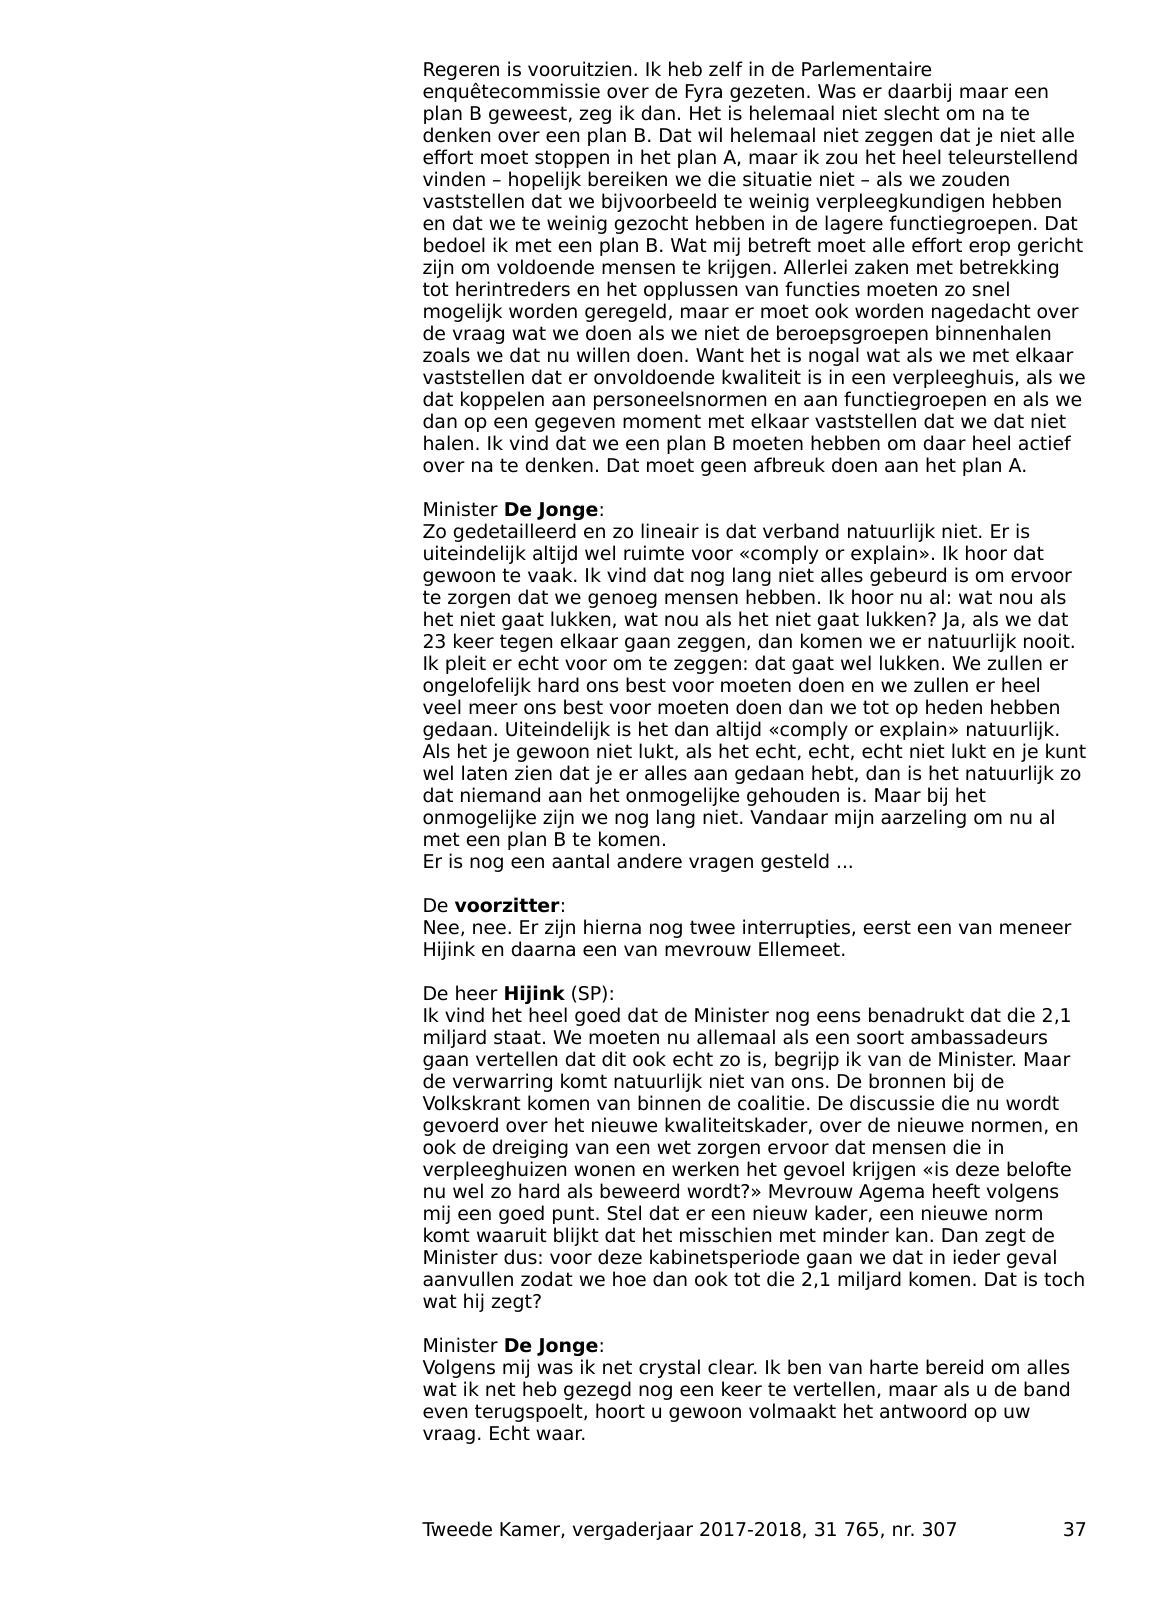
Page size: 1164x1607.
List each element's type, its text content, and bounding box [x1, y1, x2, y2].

text Ik vind het heel goed dat de Minister nog eens benadrukt dat die 2,1 miljard staat. We moeten nu allemaal als een soort ambassadeurs gaan vertellen dat dit ook echt zo is, begrijp ik van de Minister. Maar de verwarring komt natuurlijk niet van ons. De bronnen bij de Volkskrant komen van binnen de coalitie. De discussie die nu wordt gevoerd over het nieuwe kwaliteitskader, over de nieuwe normen, en ook de dreiging van een wet zorgen ervoor dat mensen die in verpleeghuizen wonen en werken het gevoel krijgen «is deze belofte nu wel zo hard als beweerd wordt?» Mevrouw Agema heeft volgens mij een goed punt. Stel dat er een nieuw kader, een nieuwe norm komt waaruit blijkt dat het misschien met minder kan. Dan zegt de Minister dus: voor deze kabinetsperiode gaan we dat in ieder geval aanvullen zodat we hoe dan ook tot die 2,1 miljard komen. Dat is toch wat hij zegt? [422, 1005, 1087, 1312]
text Regeren is vooruitzien. Ik heb zelf in de Parlementaire enquêtecommissie over de Fyra gezeten. Was er daarbij maar een plan B geweest, zeg ik dan. Het is helemaal niet slecht om na te denken over een plan B. Dat wil helemaal niet zeggen dat je niet alle effort moet stoppen in het plan A, maar ik zou het heel teleurstellend vinden – hopelijk bereiken we die situatie niet – als we zouden vaststellen dat we bijvoorbeeld te weinig verpleegkundigen hebben en dat we te weinig gezocht hebben in de lagere functiegroepen. Dat bedoel ik met een plan B. Wat mij betreft moet alle effort erop gericht zijn om voldoende mensen te krijgen. Allerlei zaken met betrekking tot herintreders en het opplussen van functies moeten zo snel mogelijk worden geregeld, maar er moet ook worden nagedacht over de vraag wat we doen als we niet de beroepsgroepen binnenhalen zoals we dat nu willen doen. Want het is nogal wat als we met elkaar vaststellen dat er onvoldoende kwaliteit is in een verpleeghuis, als we dat koppelen aan personeelsnormen en aan functiegroepen en als we dan op een gegeven moment met elkaar vaststellen dat we dat niet halen. Ik vind dat we een plan B moeten hebben om daar heel actief over na te denken. Dat moet geen afbreuk doen aan het plan A. [422, 59, 1087, 477]
text De heer Hijink (SP): [422, 983, 1087, 1005]
text Zo gedetailleerd en zo lineair is dat verband natuurlijk niet. Er is uiteindelijk altijd wel ruimte voor «comply or explain». Ik hoor dat gewoon te vaak. Ik vind dat nog lang niet alles gebeurd is om ervoor te zorgen dat we genoeg mensen hebben. Ik hoor nu al: wat nou als het niet gaat lukken, wat nou als het niet gaat lukken? Ja, als we dat 23 keer tegen elkaar gaan zeggen, dan komen we er natuurlijk nooit. Ik pleit er echt voor om te zeggen: dat gaat wel lukken. We zullen er ongelofelijk hard ons best voor moeten doen en we zullen er heel veel meer ons best voor moeten doen dan we tot op heden hebben gedaan. Uiteindelijk is het dan altijd «comply or explain» natuurlijk. Als het je gewoon niet lukt, als het echt, echt, echt niet lukt en je kunt wel laten zien dat je er alles aan gedaan hebt, dan is het natuurlijk zo dat niemand aan het onmogelijke gehouden is. Maar bij het onmogelijke zijn we nog lang niet. Vandaar mijn aarzeling om nu al met een plan B te komen. [422, 521, 1087, 851]
text Volgens mij was ik net crystal clear. Ik ben van harte bereid om alles wat ik net heb gezegd nog een keer te vertellen, maar als u de band even terugspoelt, hoort u gewoon volmaakt het antwoord op uw vraag. Echt waar. [422, 1357, 1087, 1444]
text Minister De Jonge: [422, 1335, 1087, 1357]
text De voorzitter: [422, 895, 1087, 917]
text Minister De Jonge: [422, 499, 1087, 521]
text Nee, nee. Er zijn hierna nog twee interrupties, eerst een van meneer Hijink en daarna een van mevrouw Ellemeet. [422, 917, 1087, 961]
text Er is nog een aantal andere vragen gesteld ... [422, 851, 1087, 872]
